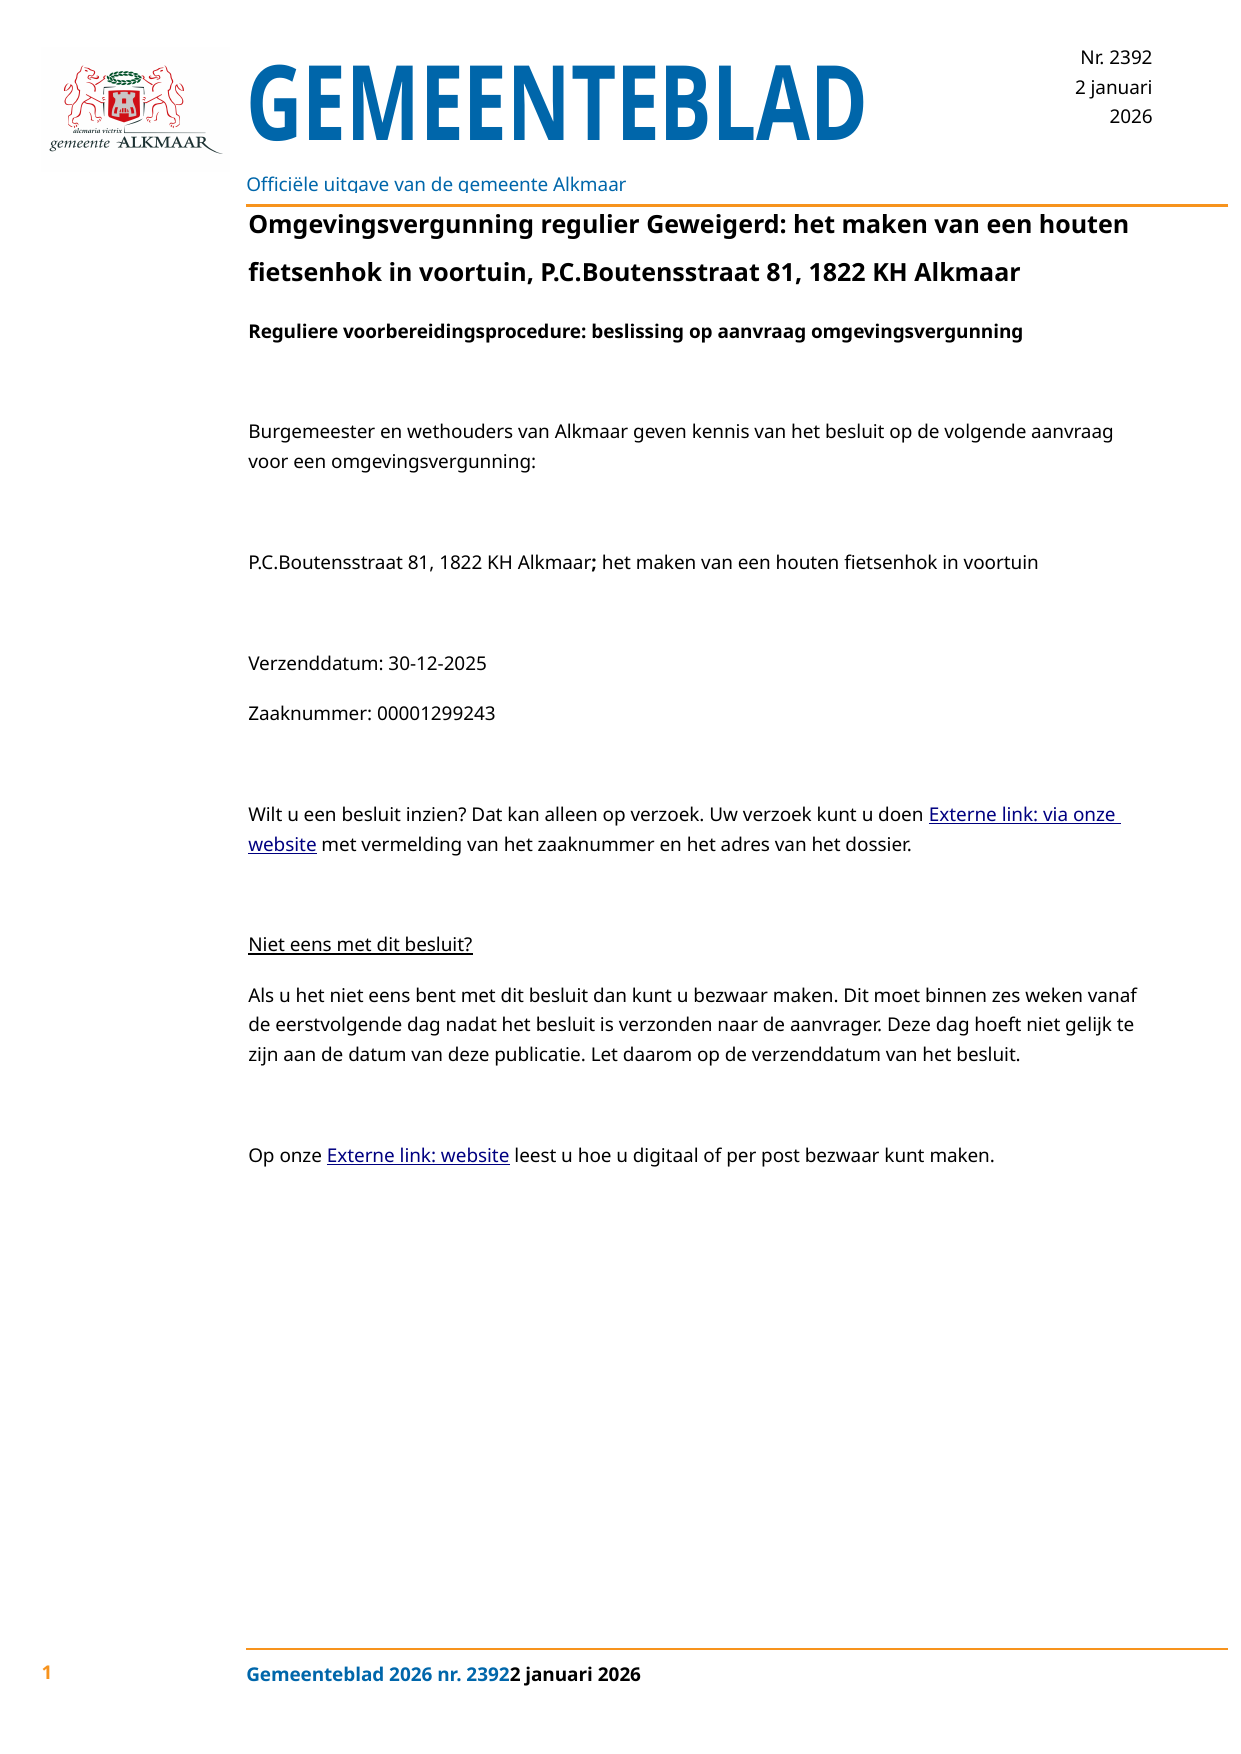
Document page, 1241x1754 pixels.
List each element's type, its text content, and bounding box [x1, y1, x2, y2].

text Zaaknummer: 00001299243 [248, 700, 1152, 726]
text P.C.Boutensstraat 81, 1822 KH Alkmaar; het maken van een houten fietsenhok in voortuin [248, 549, 1152, 575]
text Als u het niet eens bent met dit besluit dan kunt u bezwaar maken. Dit moet binnen zes weken vanaf de eerstvolgende dag nadat het besluit is verzonden naar de aanvrager. Deze dag hoeft niet gelijk te zijn aan de datum van deze publicatie. Let daarom op de verzenddatum van het besluit. [248, 982, 1152, 1067]
text Verzenddatum: 30-12-2025 [248, 650, 1152, 676]
picture [41, 47, 231, 172]
text Op onze Externe link: website leest u hoe u digitaal of per post bezwaar kunt maken. [248, 1142, 1152, 1168]
text Omgevingsvergunning regulier Geweigerd: het maken van een houten fietsenhok in voortuin, P.C.Boutensstraat 81, 1822 KH Alkmaar [248, 207, 1152, 288]
text Burgemeester en wethouders van Alkmaar geven kennis van het besluit op de volgende aanvraag voor een omgevingsvergunning: [248, 419, 1152, 474]
text Niet eens met dit besluit? [248, 932, 1152, 957]
text Reguliere voorbereidingsprocedure: beslissing op aanvraag omgevingsvergunning [248, 318, 1152, 344]
text Wilt u een besluit inzien? Dat kan alleen op verzoek. Uw verzoek kunt u doen Externe link: via onze website met vermelding van het zaaknummer en het adres van het dossier. [248, 801, 1152, 857]
